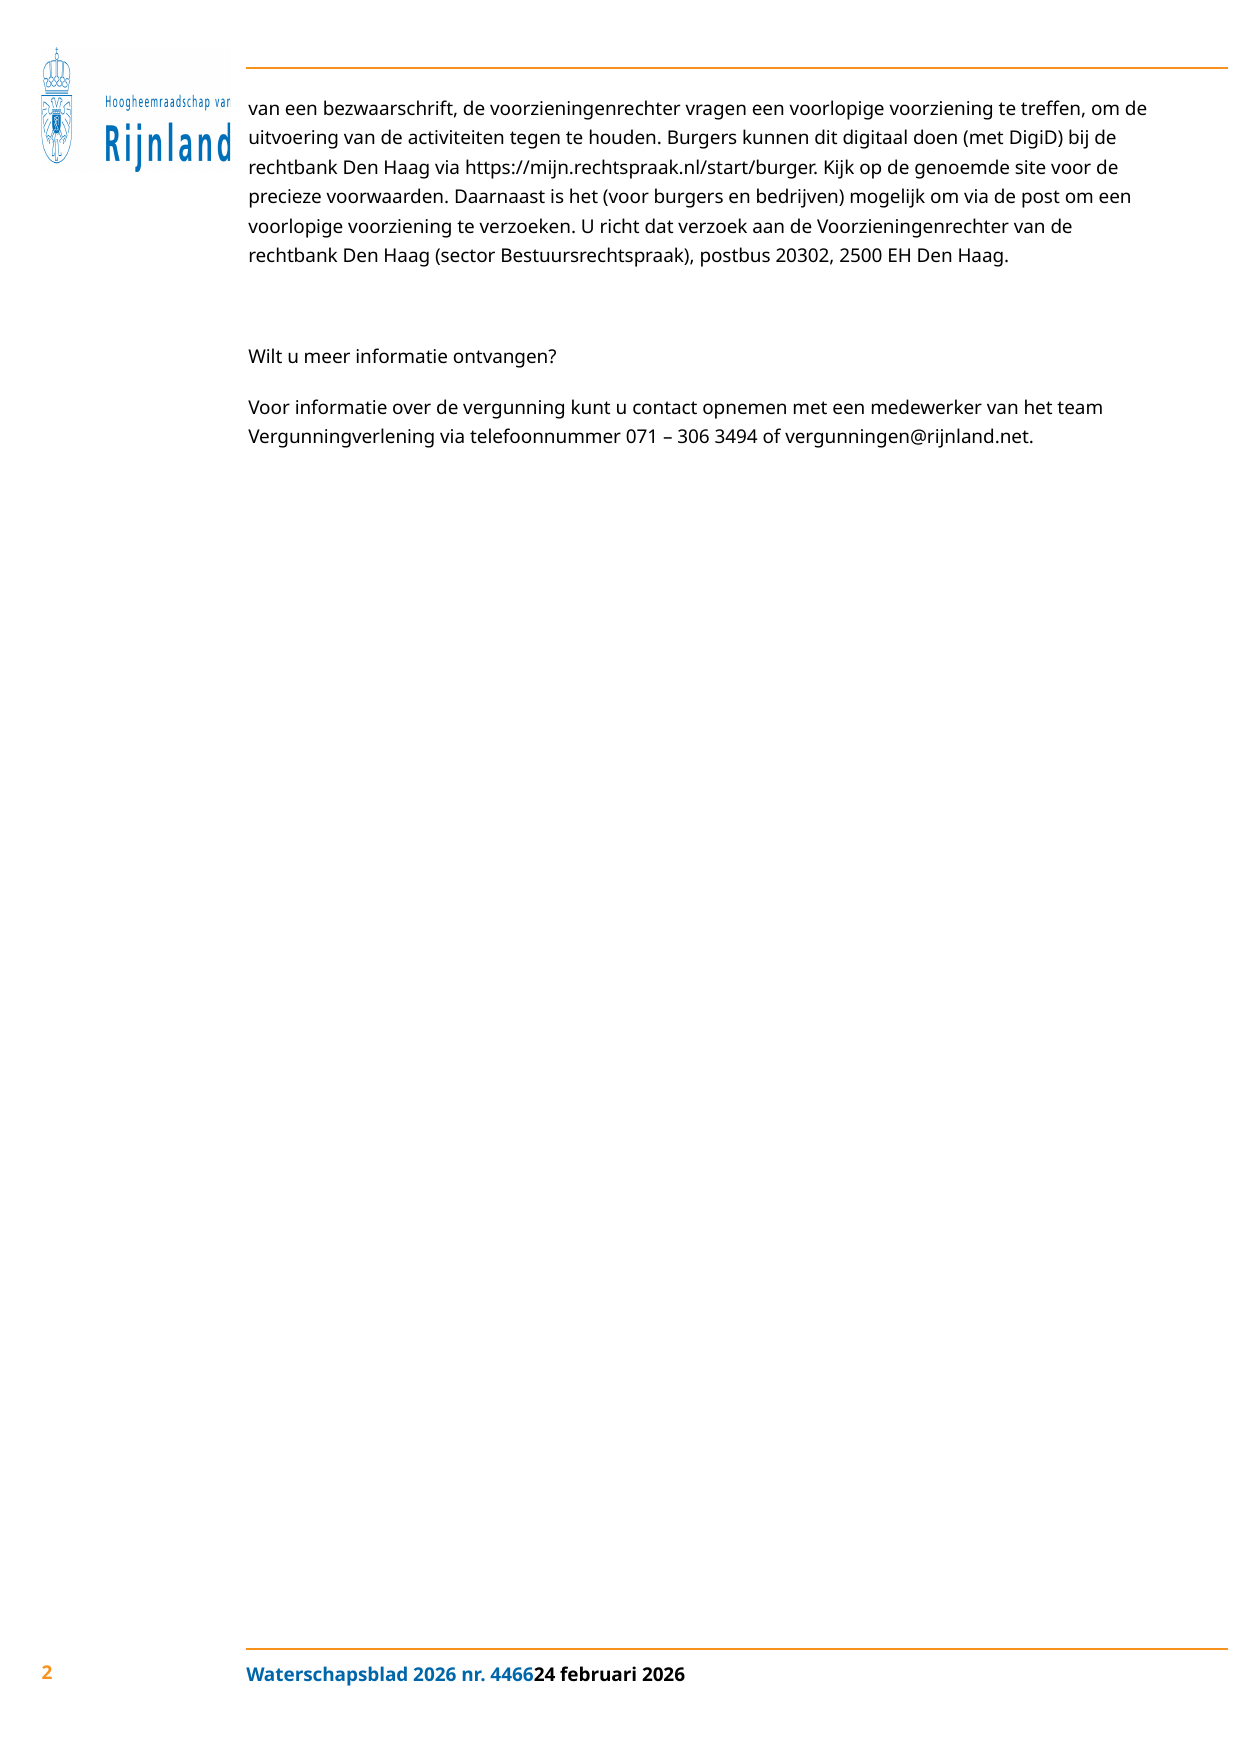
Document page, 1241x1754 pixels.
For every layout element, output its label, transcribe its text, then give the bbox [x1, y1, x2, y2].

text Voor informatie over de vergunning kunt u contact opnemen met een medewerker van het team Vergunningverlening via telefoonnummer 071 – 306 3494 of vergunningen@rijnland.net. [248, 394, 1152, 449]
text van een bezwaarschrift, de voorzieningenrechter vragen een voorlopige voorziening te treffen, om de uitvoering van de activiteiten tegen te houden. Burgers kunnen dit digitaal doen (met DigiD) bij de rechtbank Den Haag via https://mijn.rechtspraak.nl/start/burger. Kijk op de genoemde site voor de precieze voorwaarden. Daarnaast is het (voor burgers en bedrijven) mogelijk om via de post om een voorlopige voorziening te verzoeken. U richt dat verzoek aan de Voorzieningenrechter van de rechtbank Den Haag (sector Bestuursrechtspraak), postbus 20302, 2500 EH Den Haag. [248, 95, 1152, 268]
picture [41, 47, 231, 172]
text Wilt u meer informatie ontvangen? [248, 343, 1152, 369]
